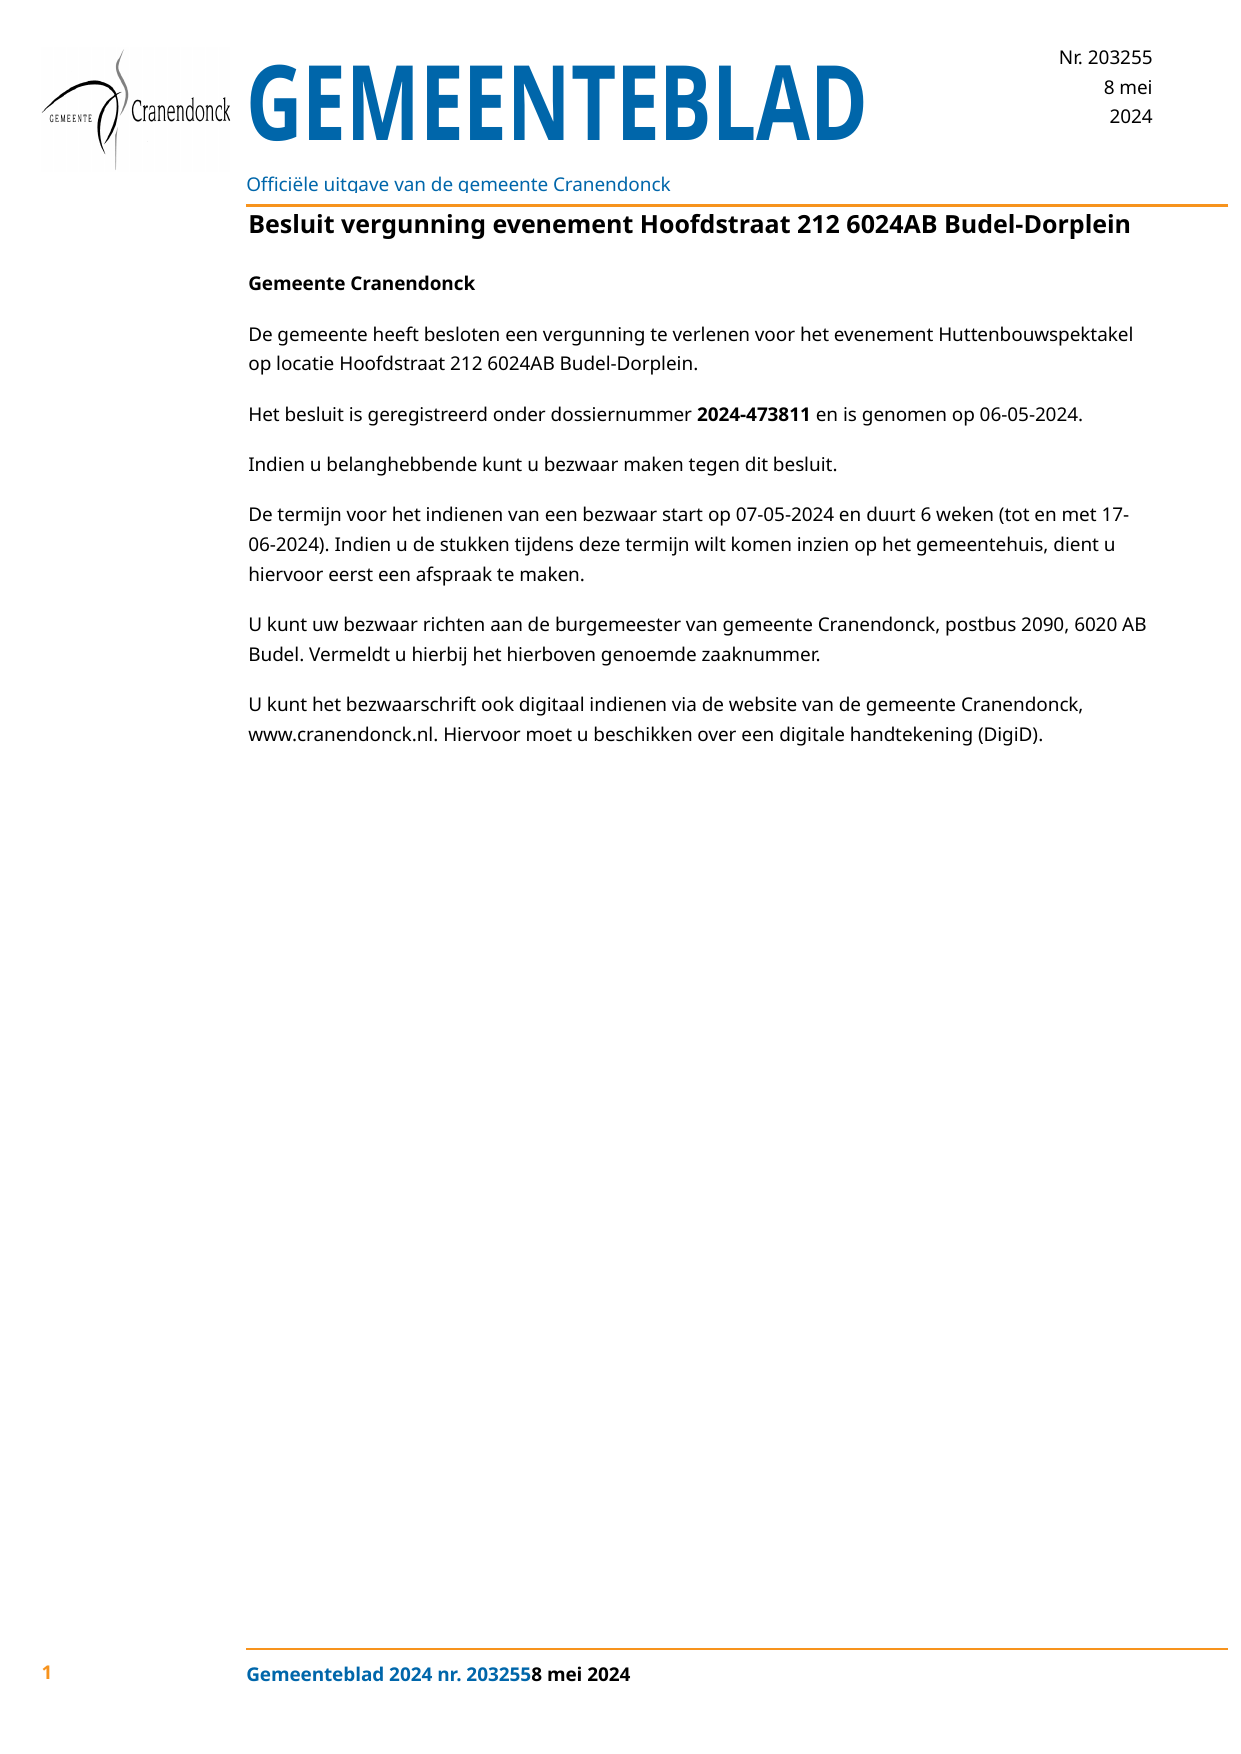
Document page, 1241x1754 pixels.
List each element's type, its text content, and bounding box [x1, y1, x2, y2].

text De termijn voor het indienen van een bezwaar start op 07-05-2024 en duurt 6 weken (tot en met 17-06-2024). Indien u de stukken tijdens deze termijn wilt komen inzien op het gemeentehuis, dient u hiervoor eerst een afspraak te maken. [248, 502, 1152, 586]
text Besluit vergunning evenement Hoofdstraat 212 6024AB Budel-Dorplein [248, 207, 1152, 241]
text Indien u belanghebbende kunt u bezwaar maken tegen dit besluit. [248, 451, 1152, 477]
text U kunt uw bezwaar richten aan de burgemeester van gemeente Cranendonck, postbus 2090, 6020 AB Budel. Vermeldt u hierbij het hierboven genoemde zaaknummer. [248, 611, 1152, 666]
text De gemeente heeft besloten een vergunning te verlenen voor het evenement Huttenbouwspektakel op locatie Hoofdstraat 212 6024AB Budel-Dorplein. [248, 321, 1152, 376]
text Het besluit is geregistreerd onder dossiernummer 2024-473811 en is genomen op 06-05-2024. [248, 401, 1152, 426]
picture [41, 47, 231, 172]
text Gemeente Cranendonck [248, 270, 1152, 296]
text U kunt het bezwaarschrift ook digitaal indienen via de website van de gemeente Cranendonck, www.cranendonck.nl. Hiervoor moet u beschikken over een digitale handtekening (DigiD). [248, 691, 1152, 746]
